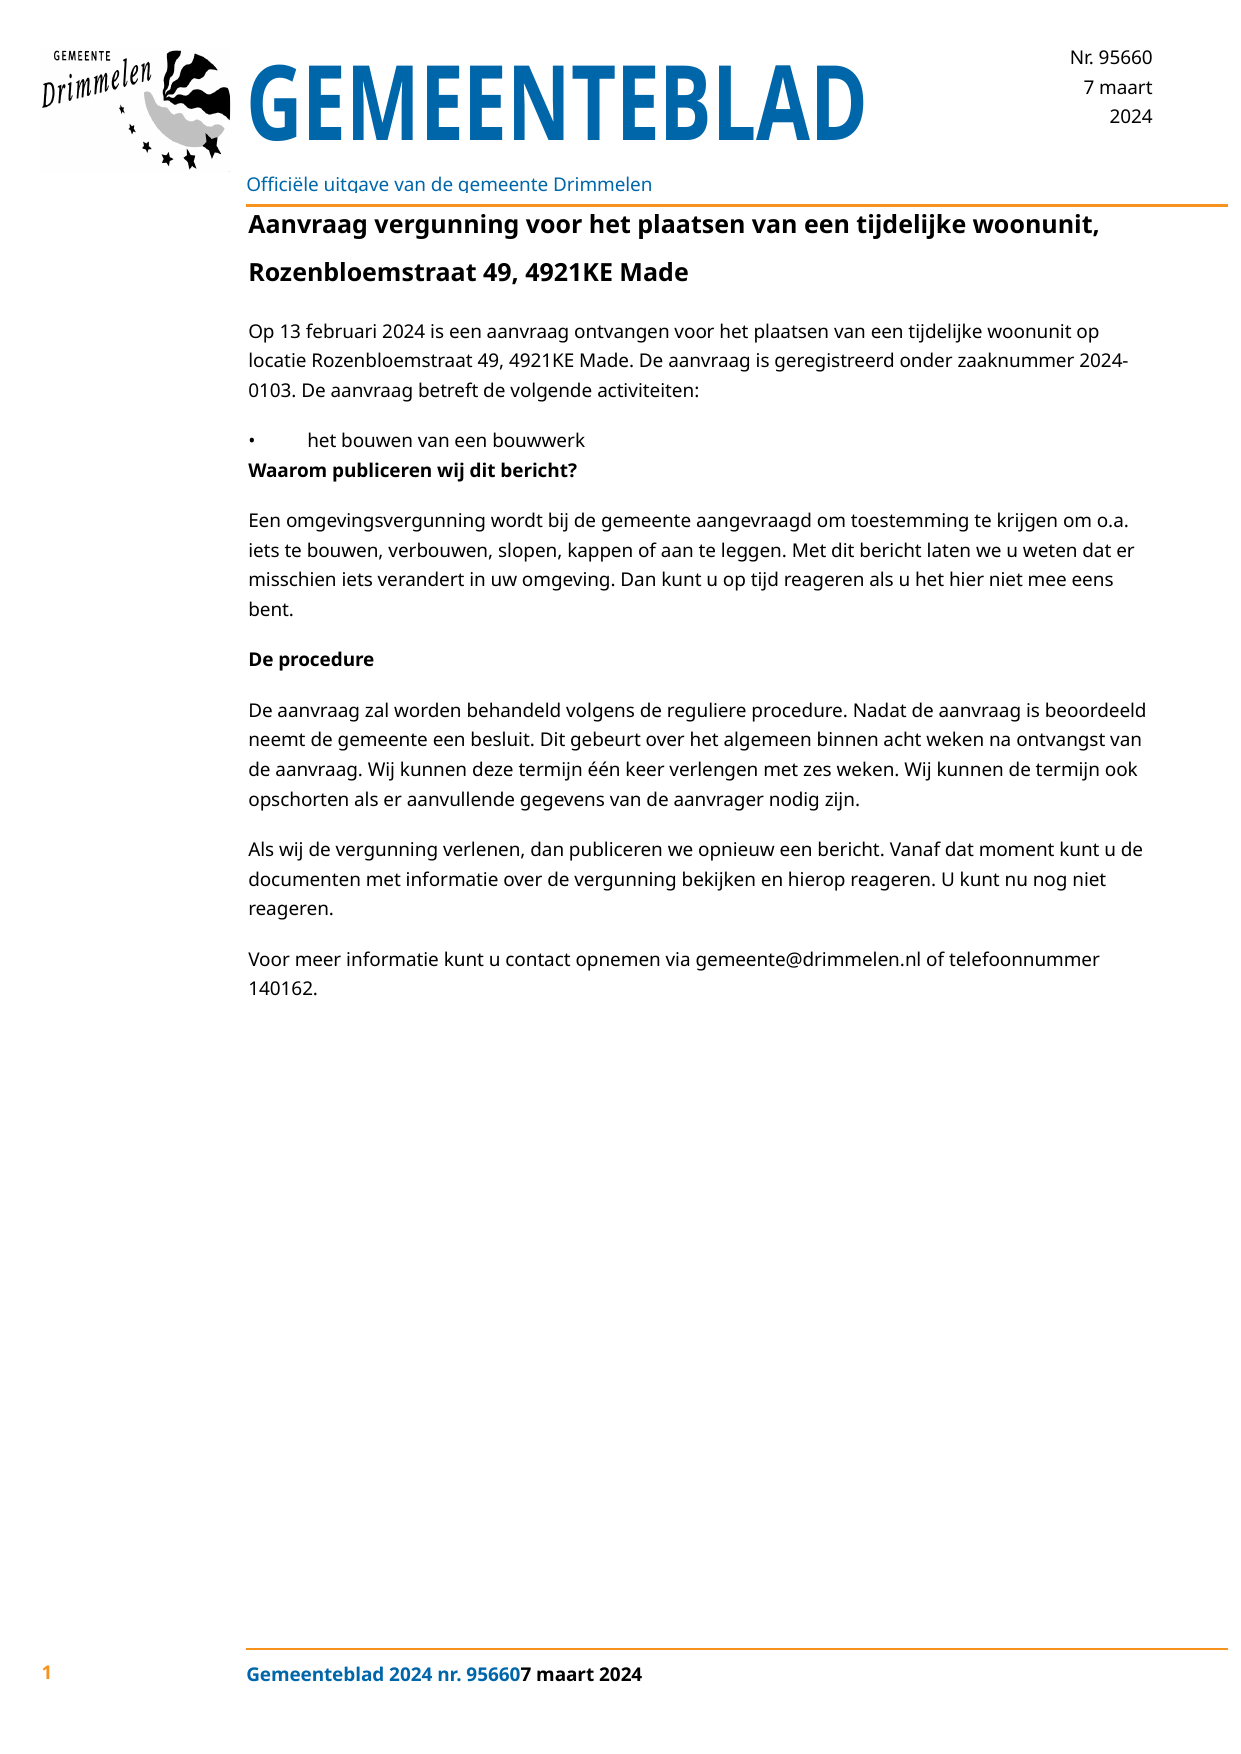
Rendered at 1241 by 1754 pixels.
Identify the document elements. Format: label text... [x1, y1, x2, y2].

text Op 13 februari 2024 is een aanvraag ontvangen voor het plaatsen van een tijdelijke woonunit op locatie Rozenbloemstraat 49, 4921KE Made. De aanvraag is geregistreerd onder zaaknummer 2024-0103. De aanvraag betreft de volgende activiteiten: [248, 318, 1152, 403]
text De procedure [248, 647, 1152, 672]
text Aanvraag vergunning voor het plaatsen van een tijdelijke woonunit, Rozenbloemstraat 49, 4921KE Made [248, 207, 1152, 288]
text De aanvraag zal worden behandeld volgens de reguliere procedure. Nadat de aanvraag is beoordeeld neemt de gemeente een besluit. Dit gebeurt over het algemeen binnen acht weken na ontvangst van de aanvraag. Wij kunnen deze termijn één keer verlengen met zes weken. Wij kunnen de termijn ook opschorten als er aanvullende gegevens van de aanvrager nodig zijn. [248, 697, 1152, 812]
text Waarom publiceren wij dit bericht? [248, 457, 1152, 483]
text Als wij de vergunning verlenen, dan publiceren we opnieuw een bericht. Vanaf dat moment kunt u de documenten met informatie over de vergunning bekijken en hierop reageren. U kunt nu nog niet reageren. [248, 836, 1152, 921]
text Voor meer informatie kunt u contact opnemen via gemeente@drimmelen.nl of telefoonnummer 140162. [248, 946, 1152, 1001]
picture [41, 47, 231, 172]
list het bouwen van een bouwwerk [248, 427, 1152, 453]
text Een omgevingsvergunning wordt bij de gemeente aangevraagd om toestemming te krijgen om o.a. iets te bouwen, verbouwen, slopen, kappen of aan te leggen. Met dit bericht laten we u weten dat er misschien iets verandert in uw omgeving. Dan kunt u op tijd reageren als u het hier niet mee eens bent. [248, 507, 1152, 622]
